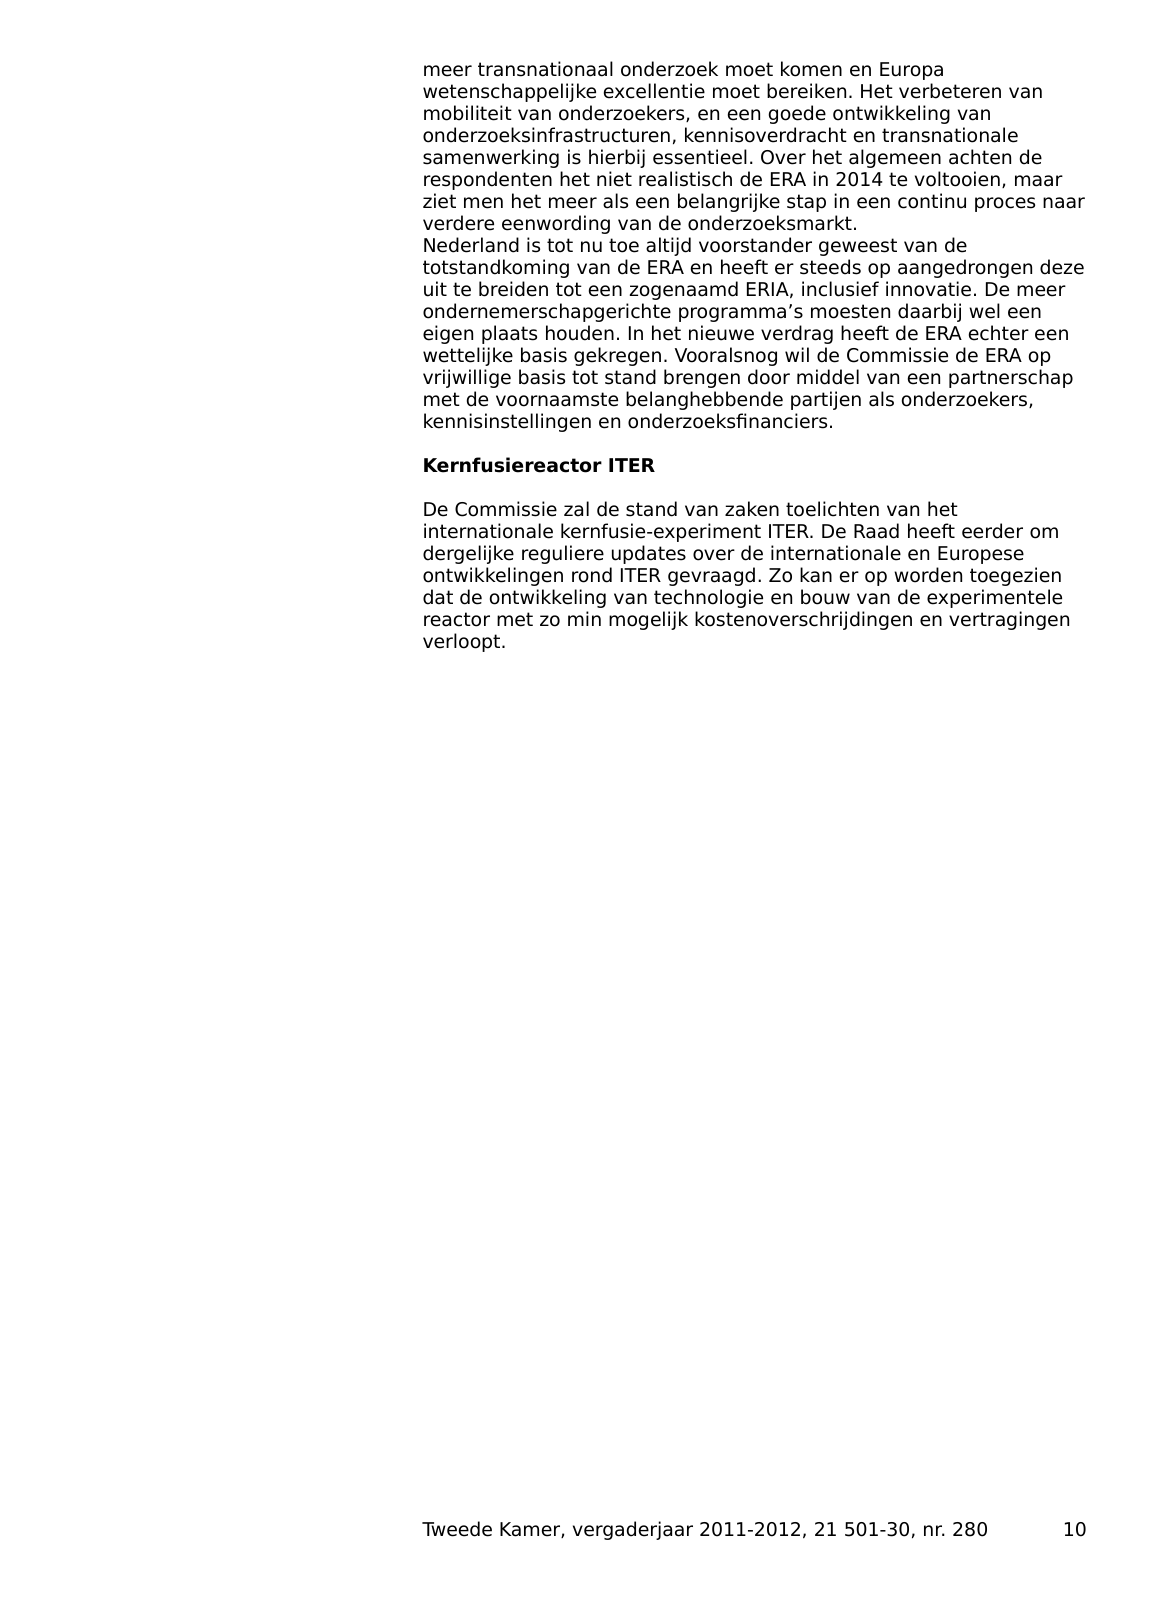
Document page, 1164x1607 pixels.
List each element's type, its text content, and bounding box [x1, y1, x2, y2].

text Nederland is tot nu toe altijd voorstander geweest van de totstandkoming van de ERA en heeft er steeds op aangedrongen deze uit te breiden tot een zogenaamd ERIA, inclusief innovatie. De meer ondernemerschapgerichte programma’s moesten daarbij wel een eigen plaats houden. In het nieuwe verdrag heeft de ERA echter een wettelijke basis gekregen. Vooralsnog wil de Commissie de ERA op vrijwillige basis tot stand brengen door middel van een partnerschap met de voornaamste belanghebbende partijen als onderzoekers, kennisinstellingen en onderzoeksfinanciers. [422, 235, 1087, 433]
subtitle Kernfusiereactor ITER [422, 455, 1087, 477]
text meer transnationaal onderzoek moet komen en Europa wetenschappelijke excellentie moet bereiken. Het verbeteren van mobiliteit van onderzoekers, en een goede ontwikkeling van onderzoeksinfrastructuren, kennisoverdracht en transnationale samenwerking is hierbij essentieel. Over het algemeen achten de respondenten het niet realistisch de ERA in 2014 te voltooien, maar ziet men het meer als een belangrijke stap in een continu proces naar verdere eenwording van de onderzoeksmarkt. [422, 59, 1087, 235]
text De Commissie zal de stand van zaken toelichten van het internationale kernfusie-experiment ITER. De Raad heeft eerder om dergelijke reguliere updates over de internationale en Europese ontwikkelingen rond ITER gevraagd. Zo kan er op worden toegezien dat de ontwikkeling van technologie en bouw van de experimentele reactor met zo min mogelijk kostenoverschrijdingen en vertragingen verloopt. [422, 499, 1087, 653]
